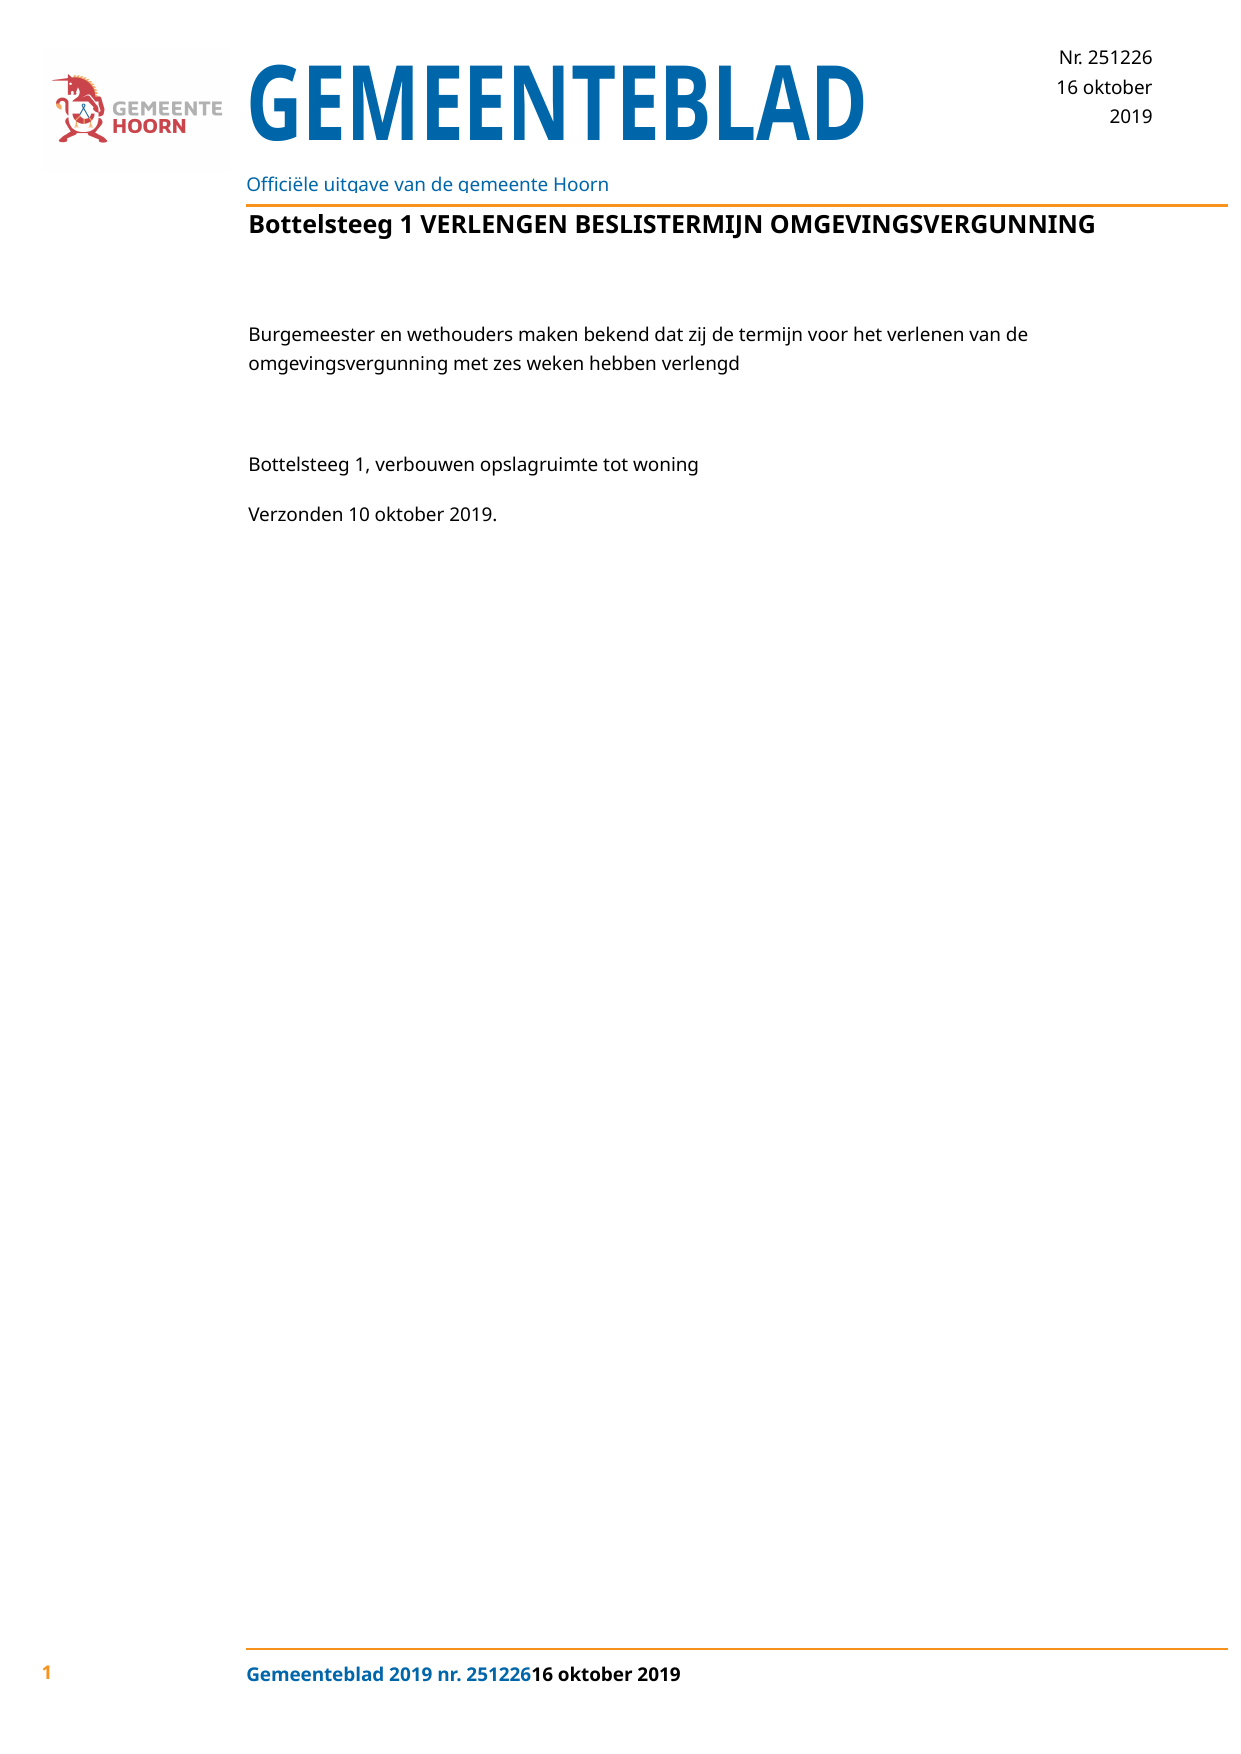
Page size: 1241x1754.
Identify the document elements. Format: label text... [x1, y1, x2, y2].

text Burgemeester en wethouders maken bekend dat zij de termijn voor het verlenen van de omgevingsvergunning met zes weken hebben verlengd [248, 321, 1152, 376]
text Bottelsteeg 1 VERLENGEN BESLISTERMIJN OMGEVINGSVERGUNNING [248, 207, 1152, 241]
text Verzonden 10 oktober 2019. [248, 502, 1152, 527]
text Bottelsteeg 1, verbouwen opslagruimte tot woning [248, 451, 1152, 477]
picture [41, 47, 231, 172]
